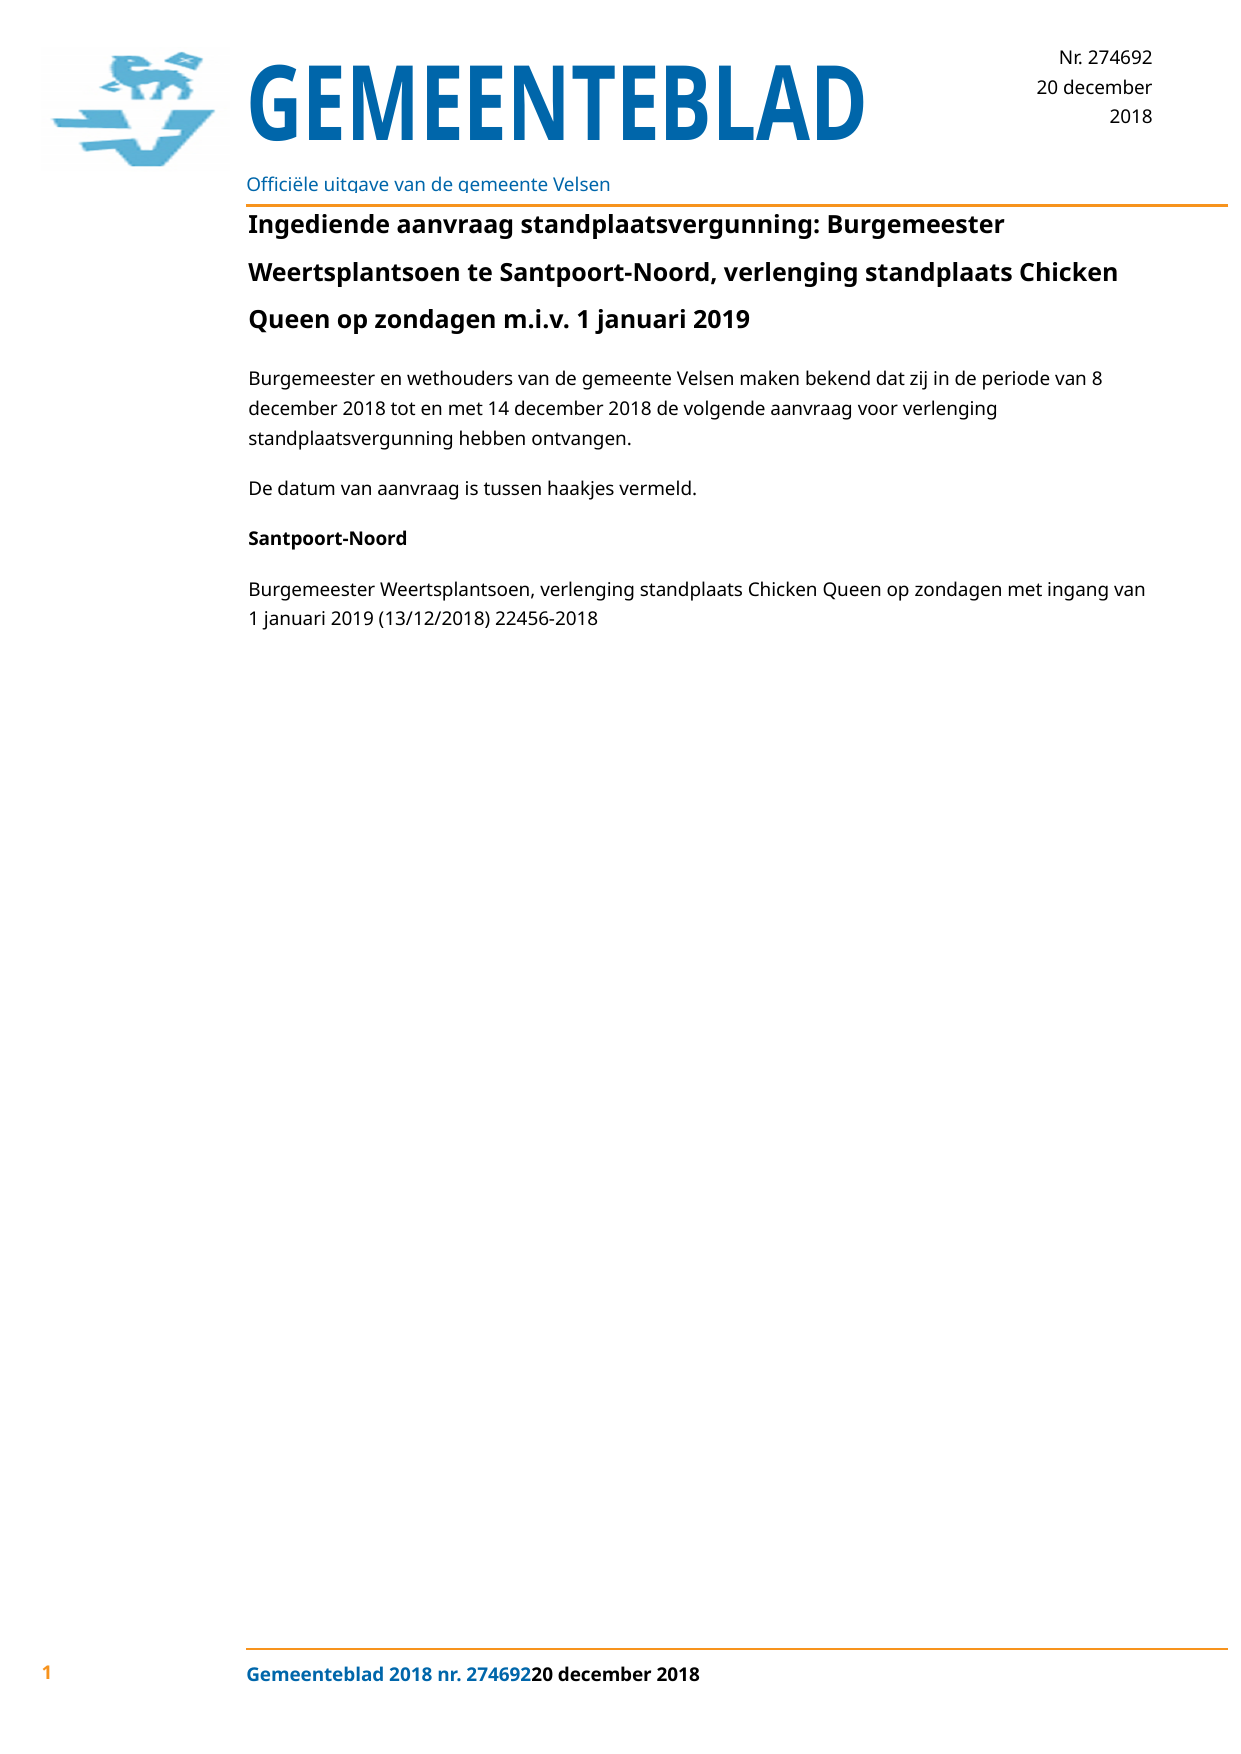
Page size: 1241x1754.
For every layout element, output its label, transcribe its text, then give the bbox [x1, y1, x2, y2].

text Ingediende aanvraag standplaatsvergunning: Burgemeester Weertsplantsoen te Santpoort-Noord, verlenging standplaats Chicken Queen op zondagen m.i.v. 1 januari 2019 [248, 207, 1152, 336]
text De datum van aanvraag is tussen haakjes vermeld. [248, 475, 1152, 501]
picture [41, 47, 231, 172]
text Burgemeester en wethouders van de gemeente Velsen maken bekend dat zij in de periode van 8 december 2018 tot en met 14 december 2018 de volgende aanvraag voor verlenging standplaatsvergunning hebben ontvangen. [248, 366, 1152, 450]
text Burgemeester Weertsplantsoen, verlenging standplaats Chicken Queen op zondagen met ingang van 1 januari 2019 (13/12/2018) 22456-2018 [248, 576, 1152, 631]
text Santpoort-Noord [248, 526, 1152, 551]
